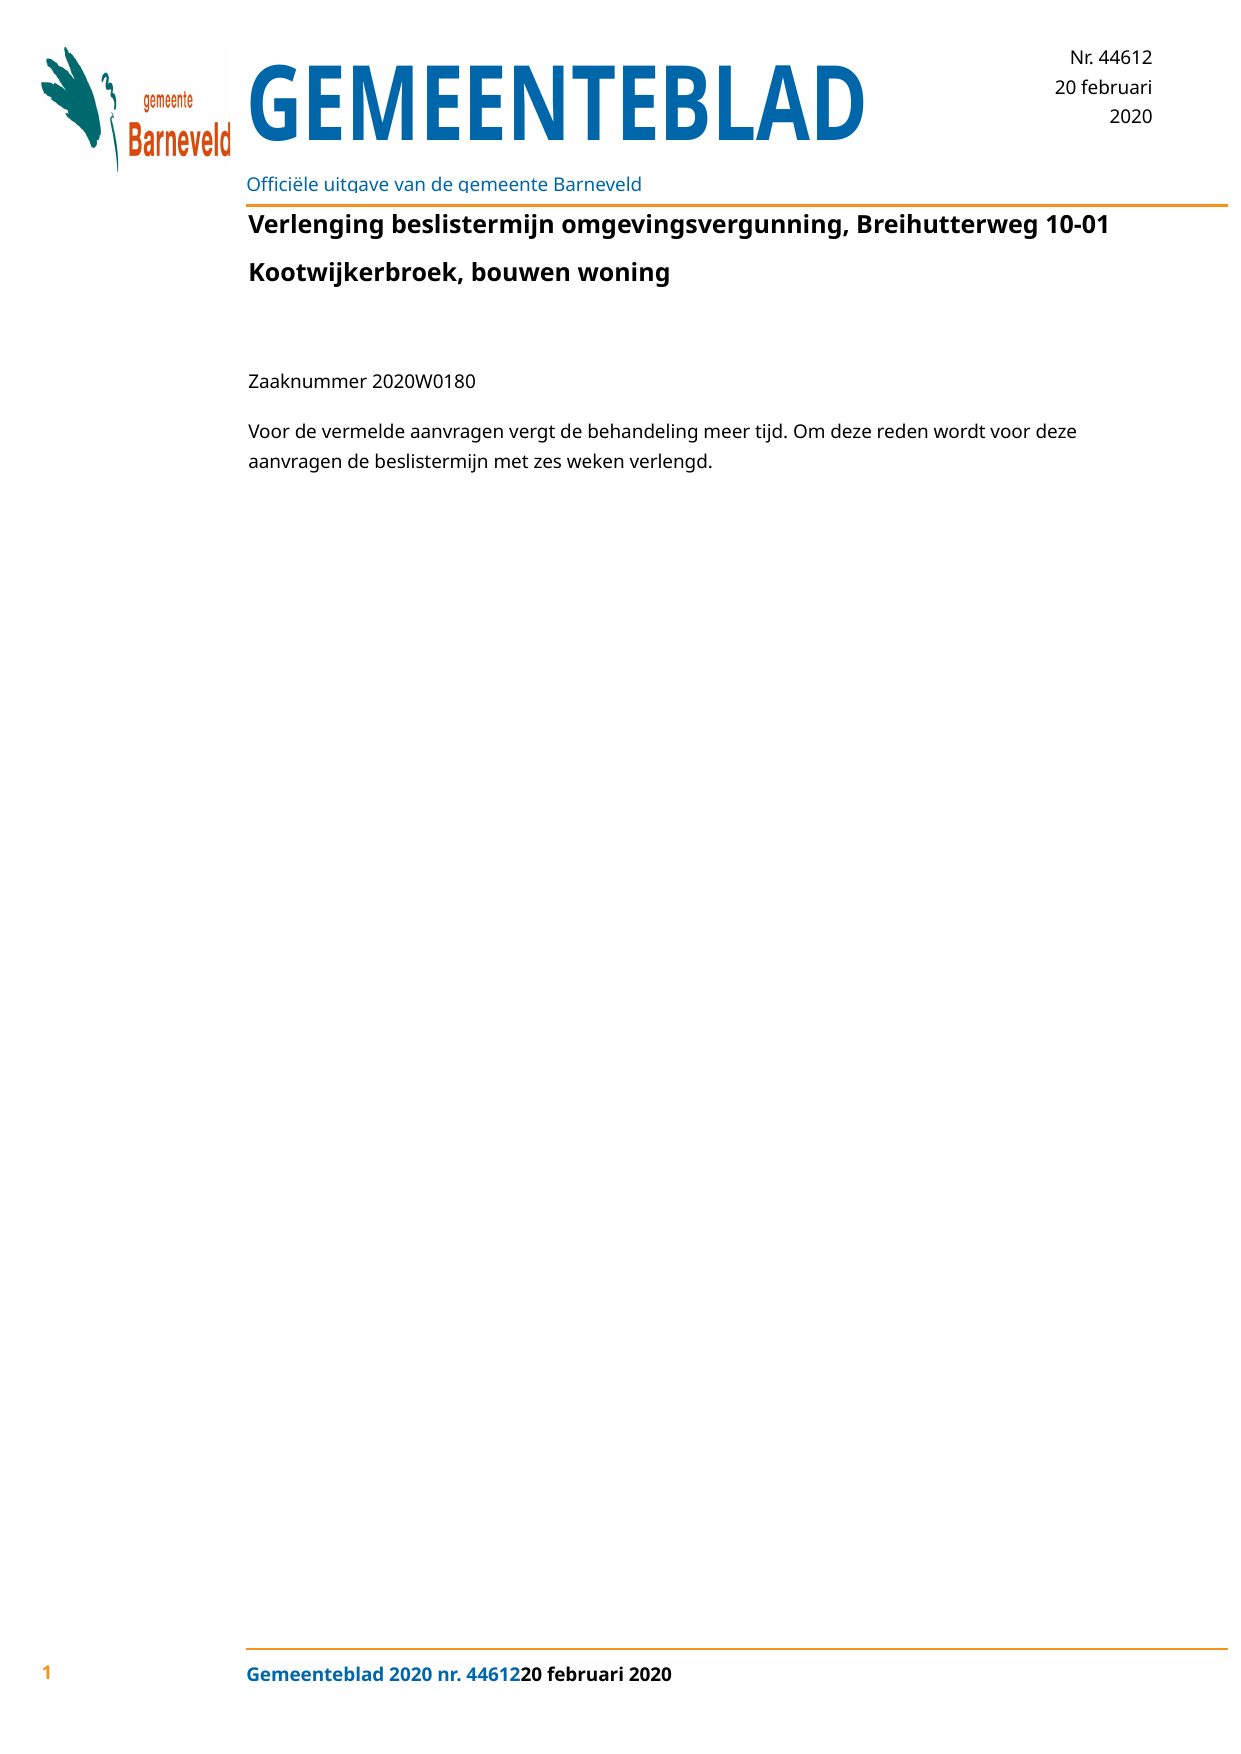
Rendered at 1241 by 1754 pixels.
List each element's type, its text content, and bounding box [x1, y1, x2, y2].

text Voor de vermelde aanvragen vergt de behandeling meer tijd. Om deze reden wordt voor deze aanvragen de beslistermijn met zes weken verlengd. [248, 419, 1152, 474]
text Verlenging beslistermijn omgevingsvergunning, Breihutterweg 10-01 Kootwijkerbroek, bouwen woning [248, 207, 1152, 288]
picture [41, 47, 231, 172]
text Zaaknummer 2020W0180 [248, 368, 1152, 394]
